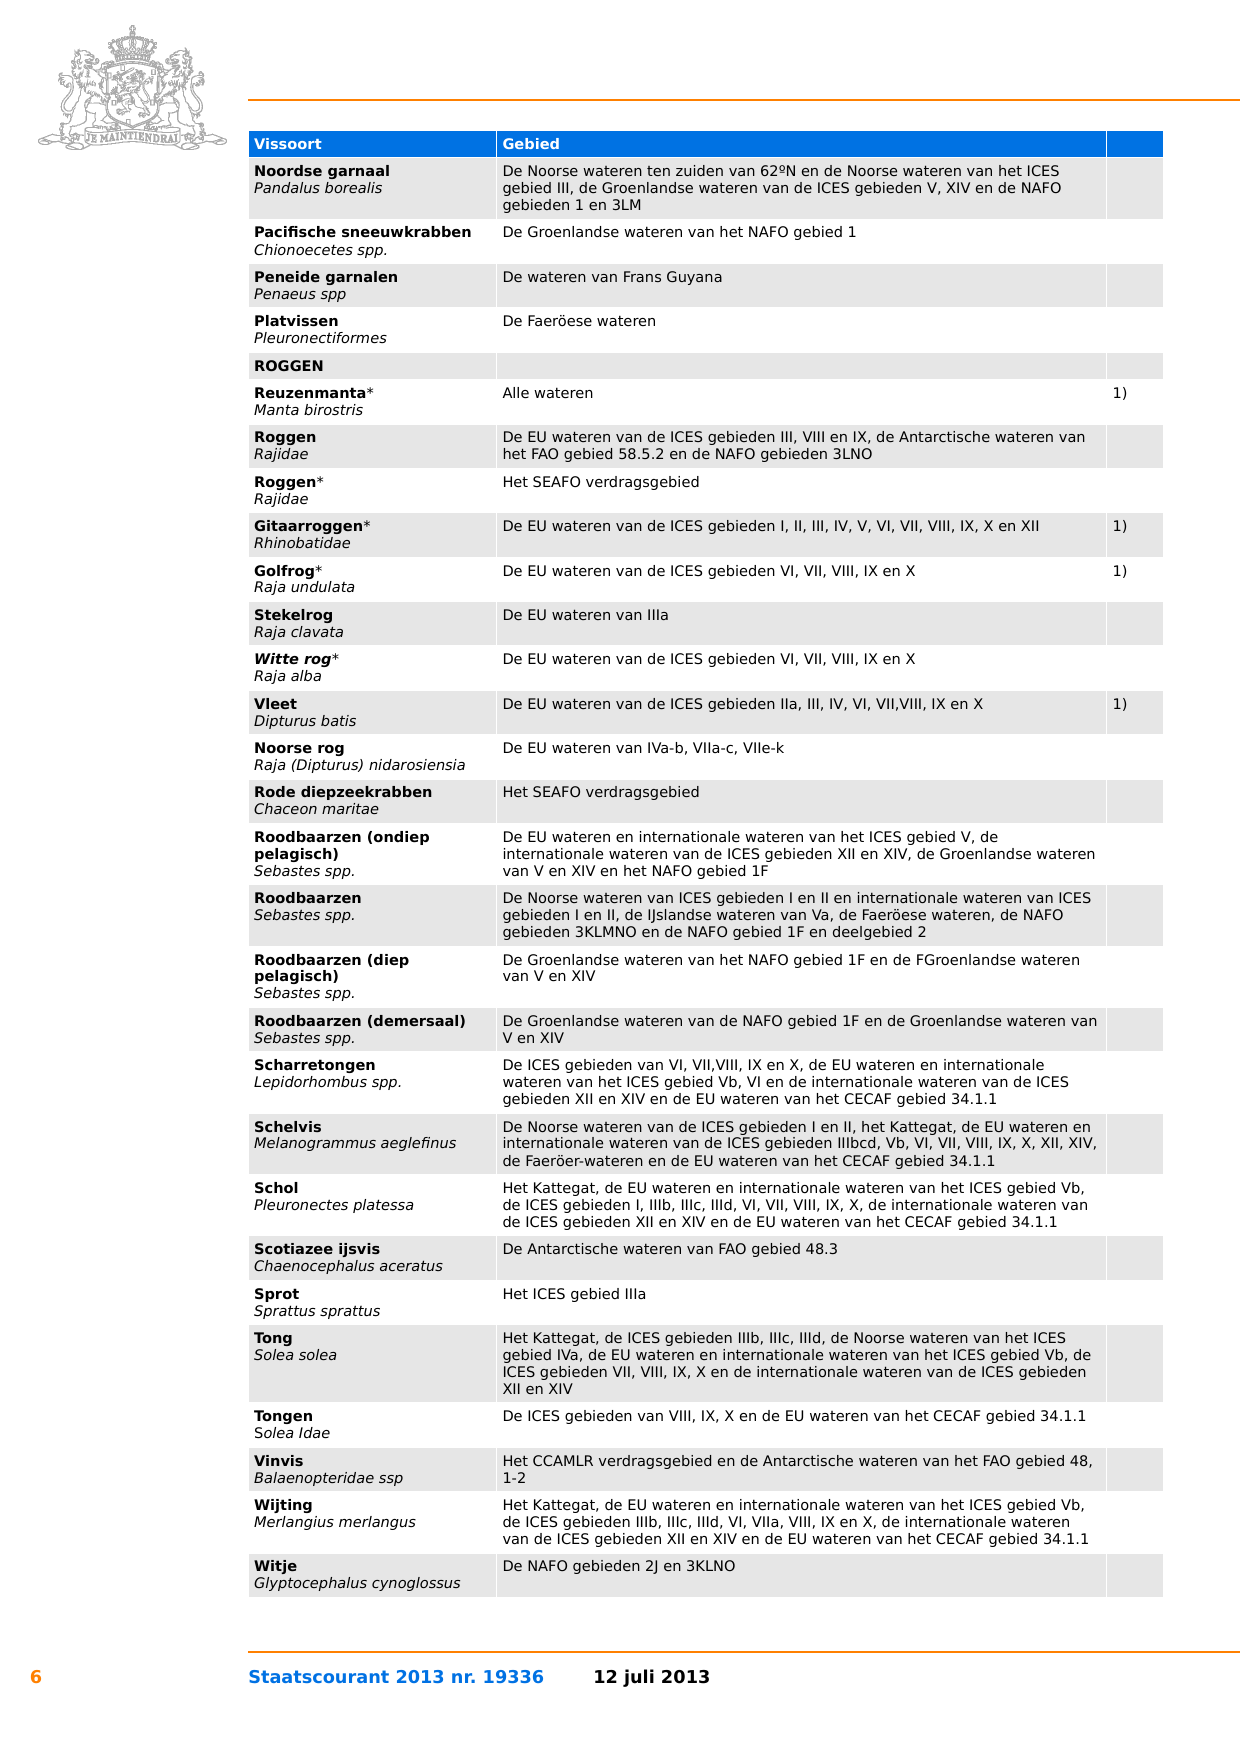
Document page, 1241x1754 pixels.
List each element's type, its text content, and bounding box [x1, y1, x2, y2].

table_cell [1107, 1554, 1163, 1597]
table_cell Noorse rog Raja (Dipturus) nidarosiensia [249, 735, 496, 778]
table_cell [1107, 780, 1163, 823]
table_cell Het SEAFO verdragsgebied [497, 469, 1106, 512]
table_cell [1107, 602, 1163, 645]
table_cell De wateren van Frans Guyana [497, 264, 1106, 307]
table_cell [1107, 425, 1163, 468]
table_cell De ICES gebieden van VI, VII,VIII, IX en X, de EU wateren en internationale wateren van het ICES gebied Vb, VI en de internationale wateren van de ICES gebieden XII en XIV en de EU wateren van het CECAF gebied 34.1.1 [497, 1053, 1106, 1113]
table_cell De Faeröese wateren [497, 309, 1106, 352]
table_cell Tong Solea solea [249, 1325, 496, 1402]
table_cell [1107, 646, 1163, 690]
table_cell [1107, 735, 1163, 778]
table_cell Scharretongen Lepidorhombus spp. [249, 1053, 496, 1113]
table_cell Het Kattegat, de ICES gebieden IIIb, IIIc, IIId, de Noorse wateren van het ICES gebied IVa, de EU wateren en internationale wateren van het ICES gebied Vb, de ICES gebieden VII, VIII, IX, X en de internationale wateren van de ICES gebieden XII en XIV [497, 1325, 1106, 1402]
table_cell Roodbaarzen (diep pelagisch) Sebastes spp. [249, 947, 496, 1007]
table_cell Roodbaarzen Sebastes spp. [249, 885, 496, 946]
table_cell De EU wateren en internationale wateren van het ICES gebied V, de internationale wateren van de ICES gebieden XII en XIV, de Groenlandse wateren van V en XIV en het NAFO gebied 1F [497, 824, 1106, 884]
table_cell Pacifische sneeuwkrabben Chionoecetes spp. [249, 220, 496, 263]
table_cell De Noorse wateren ten zuiden van 62ºN en de Noorse wateren van het ICES gebied III, de Groenlandse wateren van de ICES gebieden V, XIV en de NAFO gebieden 1 en 3LM [497, 158, 1106, 219]
table_cell [1107, 1404, 1163, 1447]
table_cell De Noorse wateren van ICES gebieden I en II en internationale wateren van ICES gebieden I en II, de IJslandse wateren van Va, de Faeröese wateren, de NAFO gebieden 3KLMNO en de NAFO gebied 1F en deelgebied 2 [497, 885, 1106, 946]
table_cell Noordse garnaal Pandalus borealis [249, 158, 496, 219]
table_cell Witte rog* Raja alba [249, 646, 496, 690]
table_cell 1) [1107, 513, 1163, 557]
table_cell Roodbaarzen (demersaal) Sebastes spp. [249, 1008, 496, 1051]
table_cell Het Kattegat, de EU wateren en internationale wateren van het ICES gebied Vb, de ICES gebieden IIIb, IIIc, IIId, VI, VIIa, VIII, IX en X, de internationale wateren van de ICES gebieden XII en XIV en de EU wateren van het CECAF gebied 34.1.1 [497, 1492, 1106, 1553]
table_cell Roggen Rajidae [249, 425, 496, 468]
table_cell Platvissen Pleuronectiformes [249, 309, 496, 352]
table_cell De EU wateren van de ICES gebieden VI, VII, VIII, IX en X [497, 558, 1106, 601]
table_cell De ICES gebieden van VIII, IX, X en de EU wateren van het CECAF gebied 34.1.1 [497, 1404, 1106, 1447]
table_cell [497, 353, 1106, 379]
table_cell Peneide garnalen Penaeus spp [249, 264, 496, 307]
table_cell De EU wateren van de ICES gebieden VI, VII, VIII, IX en X [497, 646, 1106, 690]
table_cell [1107, 264, 1163, 307]
table_cell Sprot Sprattus sprattus [249, 1281, 496, 1324]
table_cell Vinvis Balaenopteridae ssp [249, 1448, 496, 1491]
table_cell Tongen Solea Idae [249, 1404, 496, 1447]
table_cell Het CCAMLR verdragsgebied en de Antarctische wateren van het FAO gebied 48, 1-2 [497, 1448, 1106, 1491]
table_cell Het Kattegat, de EU wateren en internationale wateren van het ICES gebied Vb, de ICES gebieden I, IIIb, IIIc, IIId, VI, VII, VIII, IX, X, de internationale wateren van de ICES gebieden XII en XIV en de EU wateren van het CECAF gebied 34.1.1 [497, 1175, 1106, 1235]
table_cell De Groenlandse wateren van het NAFO gebied 1F en de FGroenlandse wateren van V en XIV [497, 947, 1106, 1007]
table_cell [1107, 309, 1163, 352]
picture [38, 25, 227, 150]
table_cell [1107, 1008, 1163, 1051]
table_cell Alle wateren [497, 380, 1106, 423]
table_cell De Noorse wateren van de ICES gebieden I en II, het Kattegat, de EU wateren en internationale wateren van de ICES gebieden IIIbcd, Vb, VI, VII, VIII, IX, X, XII, XIV, de Faeröer-wateren en de EU wateren van het CECAF gebied 34.1.1 [497, 1114, 1106, 1174]
table_cell Schol Pleuronectes platessa [249, 1175, 496, 1235]
table_cell Stekelrog Raja clavata [249, 602, 496, 645]
table_cell De EU wateren van de ICES gebieden III, VIII en IX, de Antarctische wateren van het FAO gebied 58.5.2 en de NAFO gebieden 3LNO [497, 425, 1106, 468]
table_header Vissoort [249, 131, 496, 157]
table_cell 1) [1107, 380, 1163, 423]
table_cell [1107, 353, 1163, 379]
table_cell [1107, 1325, 1163, 1402]
table_cell [1107, 1053, 1163, 1113]
table_cell Schelvis Melanogrammus aeglefinus [249, 1114, 496, 1174]
table_cell 1) [1107, 691, 1163, 734]
table_cell [1107, 885, 1163, 946]
table_cell Reuzenmanta* Manta birostris [249, 380, 496, 423]
table_cell Rode diepzeekrabben Chaceon maritae [249, 780, 496, 823]
table_cell 1) [1107, 558, 1163, 601]
table_cell [1107, 469, 1163, 512]
table_cell [1107, 947, 1163, 1007]
table_cell Roggen* Rajidae [249, 469, 496, 512]
table_cell Witje Glyptocephalus cynoglossus [249, 1554, 496, 1597]
table_header Gebied [497, 131, 1106, 157]
table_cell [1107, 1114, 1163, 1174]
table_cell [1107, 824, 1163, 884]
table_cell [1107, 220, 1163, 263]
table_cell De EU wateren van de ICES gebieden I, II, III, IV, V, VI, VII, VIII, IX, X en XII [497, 513, 1106, 557]
table_cell [1107, 158, 1163, 219]
table_cell De Groenlandse wateren van het NAFO gebied 1 [497, 220, 1106, 263]
table_cell De Antarctische wateren van FAO gebied 48.3 [497, 1236, 1106, 1280]
table_cell Gitaarroggen* Rhinobatidae [249, 513, 496, 557]
table_cell [1107, 1492, 1163, 1553]
table_cell Het SEAFO verdragsgebied [497, 780, 1106, 823]
table_cell De Groenlandse wateren van de NAFO gebied 1F en de Groenlandse wateren van V en XIV [497, 1008, 1106, 1051]
table_cell Golfrog* Raja undulata [249, 558, 496, 601]
table_cell Vleet Dipturus batis [249, 691, 496, 734]
table_cell [1107, 1281, 1163, 1324]
table_cell Het ICES gebied IIIa [497, 1281, 1106, 1324]
table_cell De EU wateren van IVa-b, VIIa-c, VIIe-k [497, 735, 1106, 778]
table_cell De EU wateren van IIIa [497, 602, 1106, 645]
table_cell ROGGEN [249, 353, 496, 379]
table_cell [1107, 1236, 1163, 1280]
table_cell De EU wateren van de ICES gebieden IIa, III, IV, VI, VII,VIII, IX en X [497, 691, 1106, 734]
table_header [1107, 131, 1163, 157]
table_cell Scotiazee ijsvis Chaenocephalus aceratus [249, 1236, 496, 1280]
table_cell Roodbaarzen (ondiep pelagisch) Sebastes spp. [249, 824, 496, 884]
table_cell De NAFO gebieden 2J en 3KLNO [497, 1554, 1106, 1597]
table_cell [1107, 1448, 1163, 1491]
table_cell Wijting Merlangius merlangus [249, 1492, 496, 1553]
table_cell [1107, 1175, 1163, 1235]
